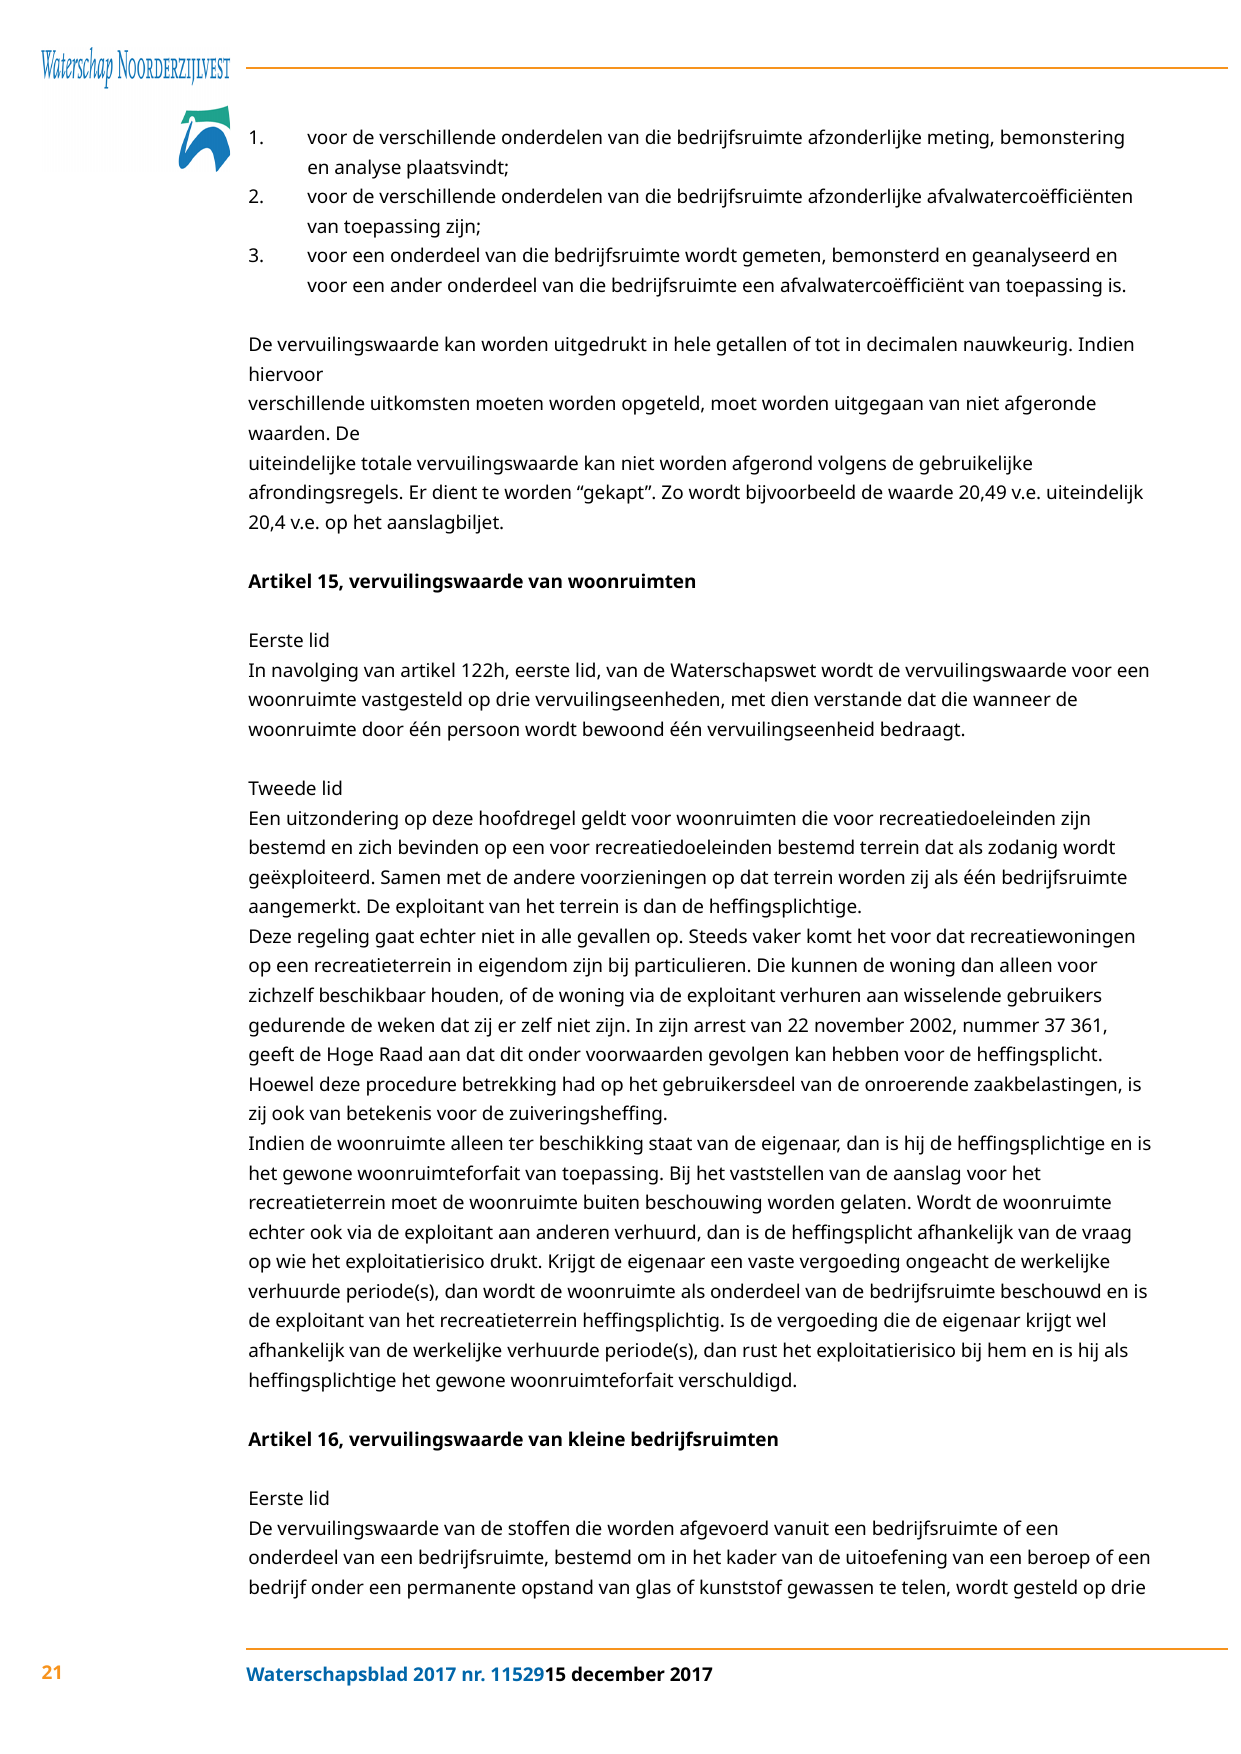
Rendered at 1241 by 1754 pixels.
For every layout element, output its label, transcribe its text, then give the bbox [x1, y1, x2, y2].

list voor een onderdeel van die bedrijfsruimte wordt gemeten, bemonsterd en geanalyseerd en voor een ander onderdeel van die bedrijfsruimte een afvalwatercoëfficiënt van toepassing is. [248, 243, 1152, 298]
text Artikel 16, vervuilingswaarde van kleine bedrijfsruimten [248, 1426, 1152, 1452]
text Eerste lid [248, 1485, 1152, 1511]
list voor de verschillende onderdelen van die bedrijfsruimte afzonderlijke afvalwatercoëfficiënten van toepassing zijn; [248, 183, 1152, 239]
text De vervuilingswaarde kan worden uitgedrukt in hele getallen of tot in decimalen nauwkeurig. Indien hiervoor [248, 331, 1152, 387]
text uiteindelijke totale vervuilingswaarde kan niet worden afgerond volgens de gebruikelijke afrondingsregels. Er dient te worden “gekapt”. Zo wordt bijvoorbeeld de waarde 20,49 v.e. uiteindelijk 20,4 v.e. op het aanslagbiljet. [248, 450, 1152, 535]
text In navolging van artikel 122h, eerste lid, van de Waterschapswet wordt de vervuilingswaarde voor een woonruimte vastgesteld op drie vervuilingseenheden, met dien verstande dat die wanneer de woonruimte door één persoon wordt bewoond één vervuilingseenheid bedraagt. [248, 657, 1152, 742]
picture [41, 47, 231, 172]
list voor de verschillende onderdelen van die bedrijfsruimte afzonderlijke meting, bemonstering en analyse plaatsvindt; [248, 124, 1152, 180]
text Tweede lid [248, 775, 1152, 801]
text Eerste lid [248, 627, 1152, 653]
text Deze regeling gaat echter niet in alle gevallen op. Steeds vaker komt het voor dat recreatiewoningen op een recreatieterrein in eigendom zijn bij particulieren. Die kunnen de woning dan alleen voor zichzelf beschikbaar houden, of de woning via de exploitant verhuren aan wisselende gebruikers gedurende de weken dat zij er zelf niet zijn. In zijn arrest van 22 november 2002, nummer 37 361, geeft de Hoge Raad aan dat dit onder voorwaarden gevolgen kan hebben voor de heffingsplicht. Hoewel deze procedure betrekking had op het gebruikersdeel van de onroerende zaakbelastingen, is zij ook van betekenis voor de zuiveringsheffing. [248, 923, 1152, 1126]
text Indien de woonruimte alleen ter beschikking staat van de eigenaar, dan is hij de heffingsplichtige en is het gewone woonruimteforfait van toepassing. Bij het vaststellen van de aanslag voor het recreatieterrein moet de woonruimte buiten beschouwing worden gelaten. Wordt de woonruimte echter ook via de exploitant aan anderen verhuurd, dan is de heffingsplicht afhankelijk van de vraag op wie het exploitatierisico drukt. Krijgt de eigenaar een vaste vergoeding ongeacht de werkelijke verhuurde periode(s), dan wordt de woonruimte als onderdeel van de bedrijfsruimte beschouwd en is de exploitant van het recreatieterrein heffingsplichtig. Is de vergoeding die de eigenaar krijgt wel afhankelijk van de werkelijke verhuurde periode(s), dan rust het exploitatierisico bij hem en is hij als heffingsplichtige het gewone woonruimteforfait verschuldigd. [248, 1130, 1152, 1393]
text Artikel 15, vervuilingswaarde van woonruimten [248, 568, 1152, 594]
text De vervuilingswaarde van de stoffen die worden afgevoerd vanuit een bedrijfsruimte of een onderdeel van een bedrijfsruimte, bestemd om in het kader van de uitoefening van een beroep of een bedrijf onder een permanente opstand van glas of kunststof gewassen te telen, wordt gesteld op drie [248, 1515, 1152, 1600]
text verschillende uitkomsten moeten worden opgeteld, moet worden uitgegaan van niet afgeronde waarden. De [248, 391, 1152, 446]
text Een uitzondering op deze hoofdregel geldt voor woonruimten die voor recreatiedoeleinden zijn bestemd en zich bevinden op een voor recreatiedoeleinden bestemd terrein dat als zodanig wordt geëxploiteerd. Samen met de andere voorzieningen op dat terrein worden zij als één bedrijfsruimte aangemerkt. De exploitant van het terrein is dan de heffingsplichtige. [248, 805, 1152, 919]
